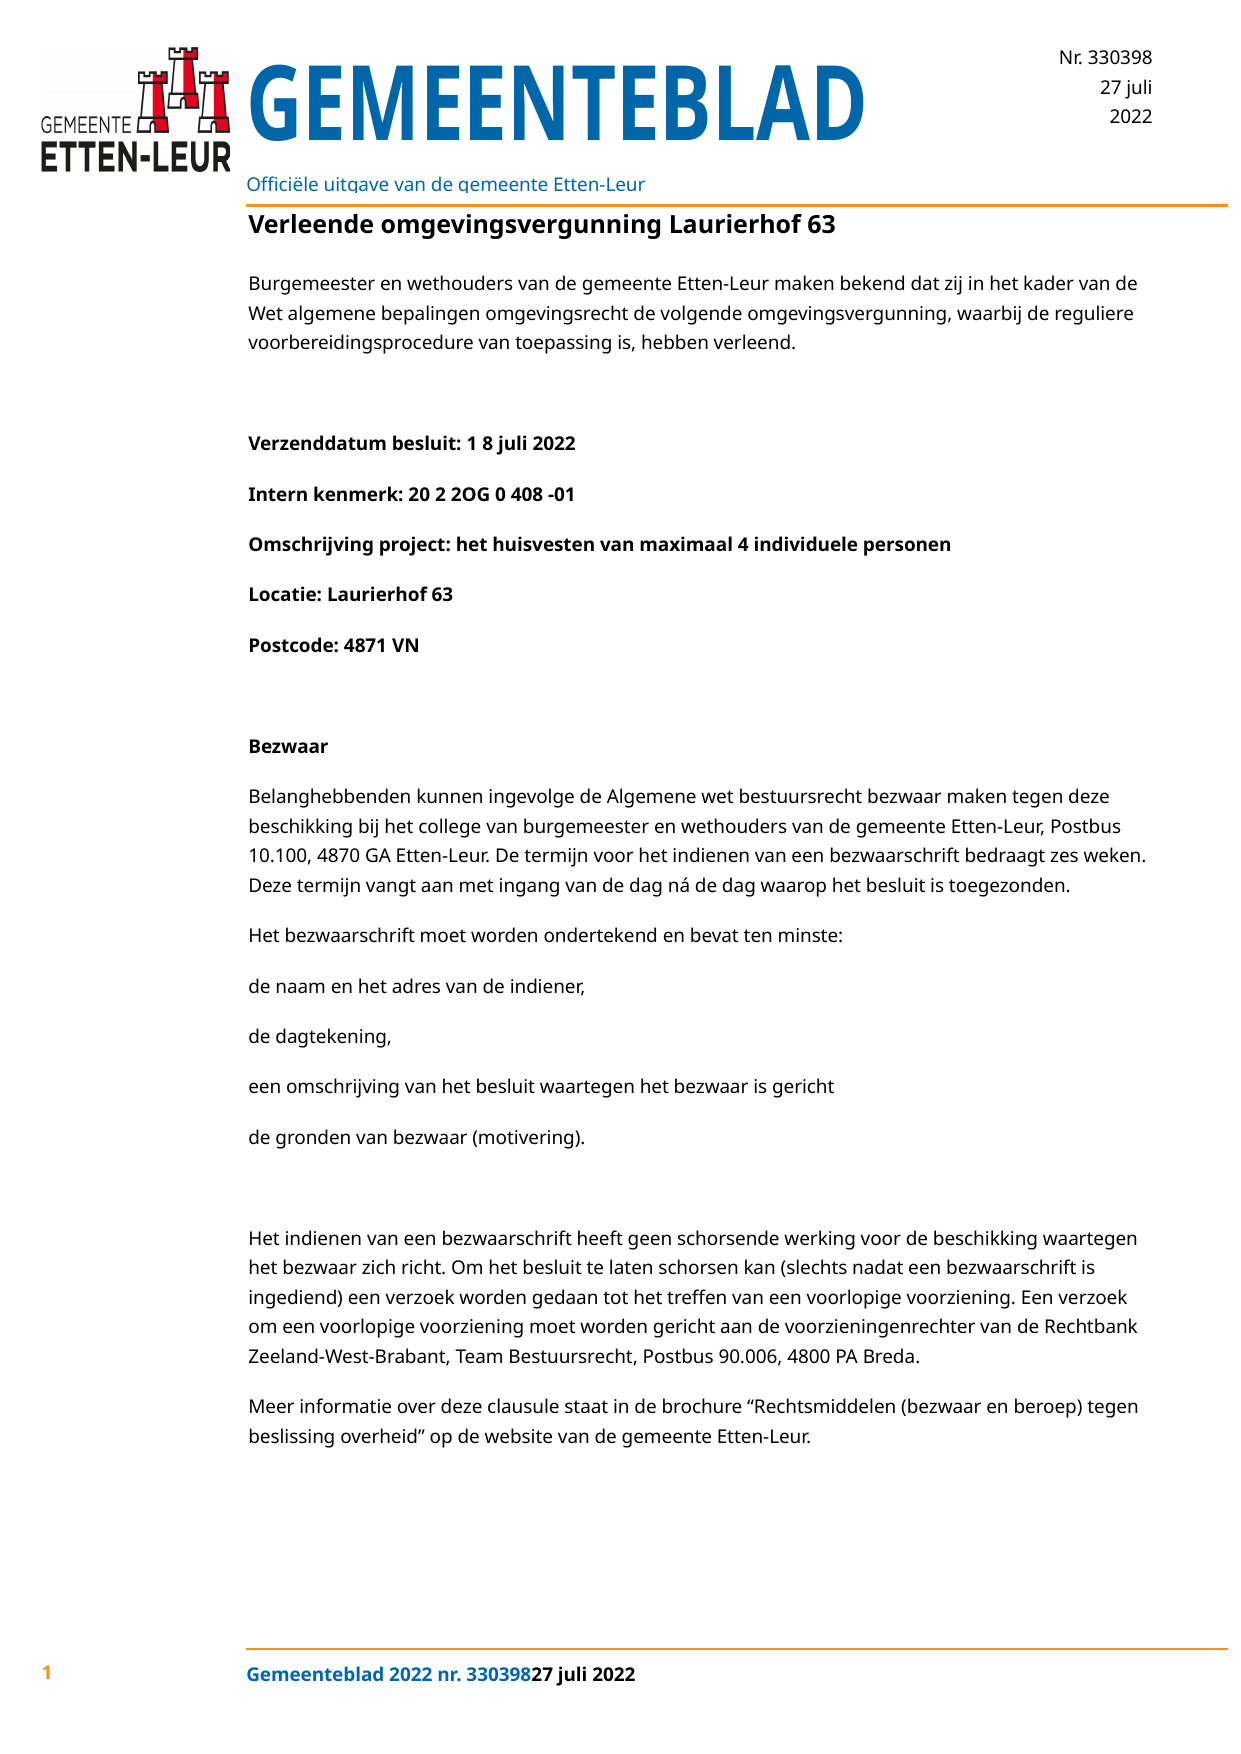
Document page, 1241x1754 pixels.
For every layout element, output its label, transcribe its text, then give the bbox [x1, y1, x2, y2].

text Burgemeester en wethouders van de gemeente Etten-Leur maken bekend dat zij in het kader van de Wet algemene bepalingen omgevingsrecht de volgende omgevingsvergunning, waarbij de reguliere voorbereidingsprocedure van toepassing is, hebben verleend. [248, 270, 1152, 355]
text Postcode: 4871 VN [248, 632, 1152, 658]
text Omschrijving project: het huisvesten van maximaal 4 individuele personen [248, 531, 1152, 557]
picture [41, 47, 231, 172]
text Locatie: Laurierhof 63 [248, 582, 1152, 607]
text Belanghebbenden kunnen ingevolge de Algemene wet bestuursrecht bezwaar maken tegen deze beschikking bij het college van burgemeester en wethouders van de gemeente Etten-Leur, Postbus 10.100, 4870 GA Etten-Leur. De termijn voor het indienen van een bezwaarschrift bedraagt zes weken. Deze termijn vangt aan met ingang van de dag ná de dag waarop het besluit is toegezonden. [248, 783, 1152, 898]
text Meer informatie over deze clausule staat in de brochure “Rechtsmiddelen (bezwaar en beroep) tegen beslissing overheid” op de website van de gemeente Etten-Leur. [248, 1394, 1152, 1449]
text de dagtekening, [248, 1023, 1152, 1049]
text de naam en het adres van de indiener, [248, 973, 1152, 998]
text Verzenddatum besluit: 1 8 juli 2022 [248, 430, 1152, 456]
text Het bezwaarschrift moet worden ondertekend en bevat ten minste: [248, 922, 1152, 948]
text Verleende omgevingsvergunning Laurierhof 63 [248, 207, 1152, 241]
text Het indienen van een bezwaarschrift heeft geen schorsende werking voor de beschikking waartegen het bezwaar zich richt. Om het besluit te laten schorsen kan (slechts nadat een bezwaarschrift is ingediend) een verzoek worden gedaan tot het treffen van een voorlopige voorziening. Een verzoek om een voorlopige voorziening moet worden gericht aan de voorzieningenrechter van de Rechtbank Zeeland-West-Brabant, Team Bestuursrecht, Postbus 90.006, 4800 PA Breda. [248, 1225, 1152, 1369]
text een omschrijving van het besluit waartegen het bezwaar is gericht [248, 1074, 1152, 1099]
text de gronden van bezwaar (motivering). [248, 1124, 1152, 1150]
text Intern kenmerk: 20 2 2OG 0 408 -01 [248, 481, 1152, 506]
text Bezwaar [248, 733, 1152, 758]
